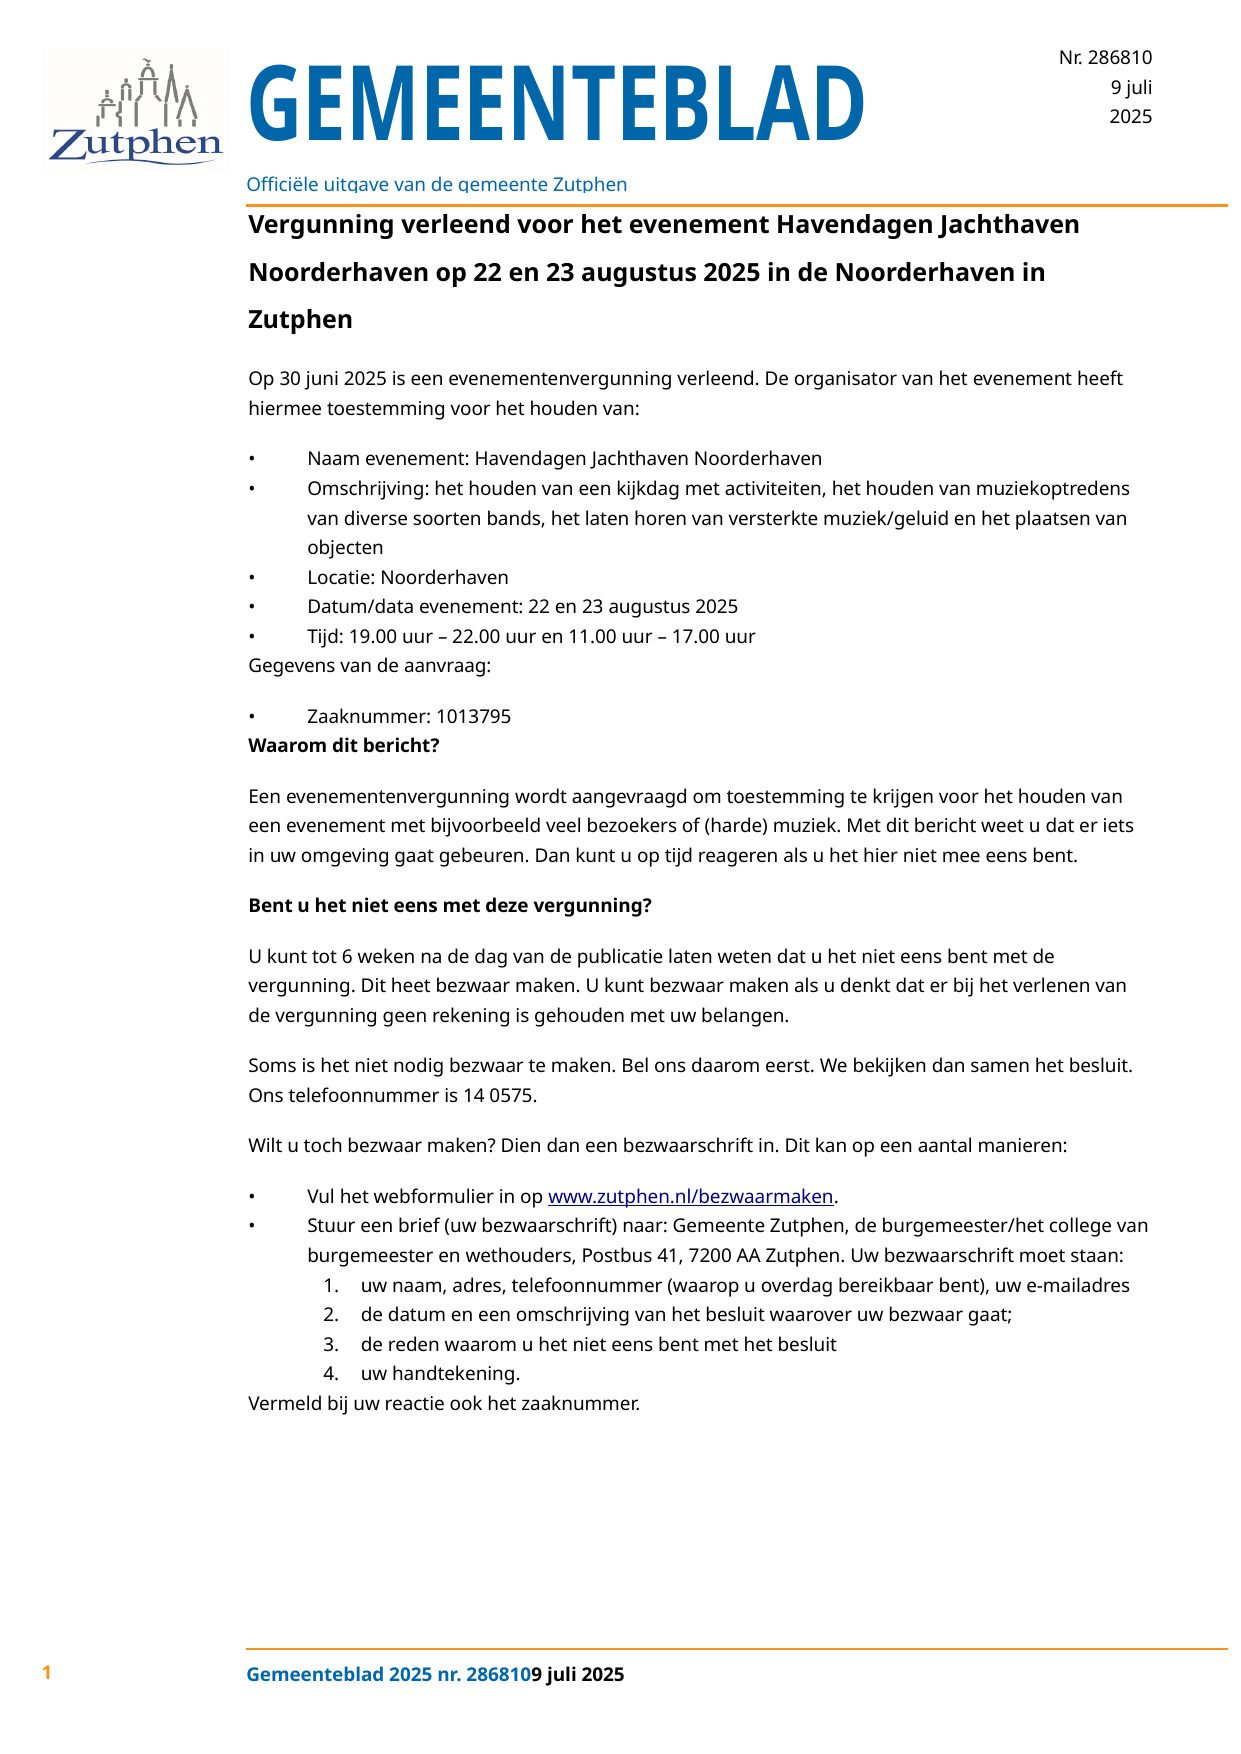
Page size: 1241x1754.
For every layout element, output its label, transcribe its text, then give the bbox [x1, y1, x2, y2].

text Waarom dit bericht? [248, 733, 1152, 758]
list Zaaknummer: 1013795 [248, 703, 1152, 729]
text Gegevens van de aanvraag: [248, 653, 1152, 678]
list Locatie: Noorderhaven [248, 564, 1152, 589]
text Bent u het niet eens met deze vergunning? [248, 893, 1152, 918]
list Stuur een brief (uw bezwaarschrift) naar: Gemeente Zutphen, de burgemeester/het college van burgemeester en wethouders, Postbus 41, 7200 AA Zutphen. Uw bezwaarschrift moet staan: [248, 1213, 1152, 1268]
list Datum/data evenement: 22 en 23 augustus 2025 [248, 593, 1152, 619]
list uw naam, adres, telefoonnummer (waarop u overdag bereikbaar bent), uw e-mailadres [323, 1272, 1152, 1297]
text U kunt tot 6 weken na de dag van de publicatie laten weten dat u het niet eens bent met de vergunning. Dit heet bezwaar maken. U kunt bezwaar maken als u denkt dat er bij het verlenen van de vergunning geen rekening is gehouden met uw belangen. [248, 943, 1152, 1028]
list de reden waarom u het niet eens bent met het besluit [323, 1331, 1152, 1357]
text Een evenementenvergunning wordt aangevraagd om toestemming te krijgen voor het houden van een evenement met bijvoorbeeld veel bezoekers of (harde) muziek. Met dit bericht weet u dat er iets in uw omgeving gaat gebeuren. Dan kunt u op tijd reageren als u het hier niet mee eens bent. [248, 783, 1152, 868]
list Tijd: 19.00 uur – 22.00 uur en 11.00 uur – 17.00 uur [248, 623, 1152, 649]
text Vermeld bij uw reactie ook het zaaknummer. [248, 1390, 1152, 1416]
picture [41, 47, 231, 172]
text Wilt u toch bezwaar maken? Dien dan een bezwaarschrift in. Dit kan op een aantal manieren: [248, 1133, 1152, 1158]
list uw handtekening. [323, 1361, 1152, 1386]
list Vul het webformulier in op www.zutphen.nl/bezwaarmaken. [248, 1183, 1152, 1209]
list Naam evenement: Havendagen Jachthaven Noorderhaven [248, 446, 1152, 471]
list de datum en een omschrijving van het besluit waarover uw bezwaar gaat; [323, 1301, 1152, 1327]
list Omschrijving: het houden van een kijkdag met activiteiten, het houden van muziekoptredens van diverse soorten bands, het laten horen van versterkte muziek/geluid en het plaatsen van objecten [248, 475, 1152, 560]
text Op 30 juni 2025 is een evenementenvergunning verleend. De organisator van het evenement heeft hiermee toestemming voor het houden van: [248, 366, 1152, 421]
text Soms is het niet nodig bezwaar te maken. Bel ons daarom eerst. We bekijken dan samen het besluit. Ons telefoonnummer is 14 0575. [248, 1053, 1152, 1108]
text Vergunning verleend voor het evenement Havendagen Jachthaven Noorderhaven op 22 en 23 augustus 2025 in de Noorderhaven in Zutphen [248, 207, 1152, 336]
